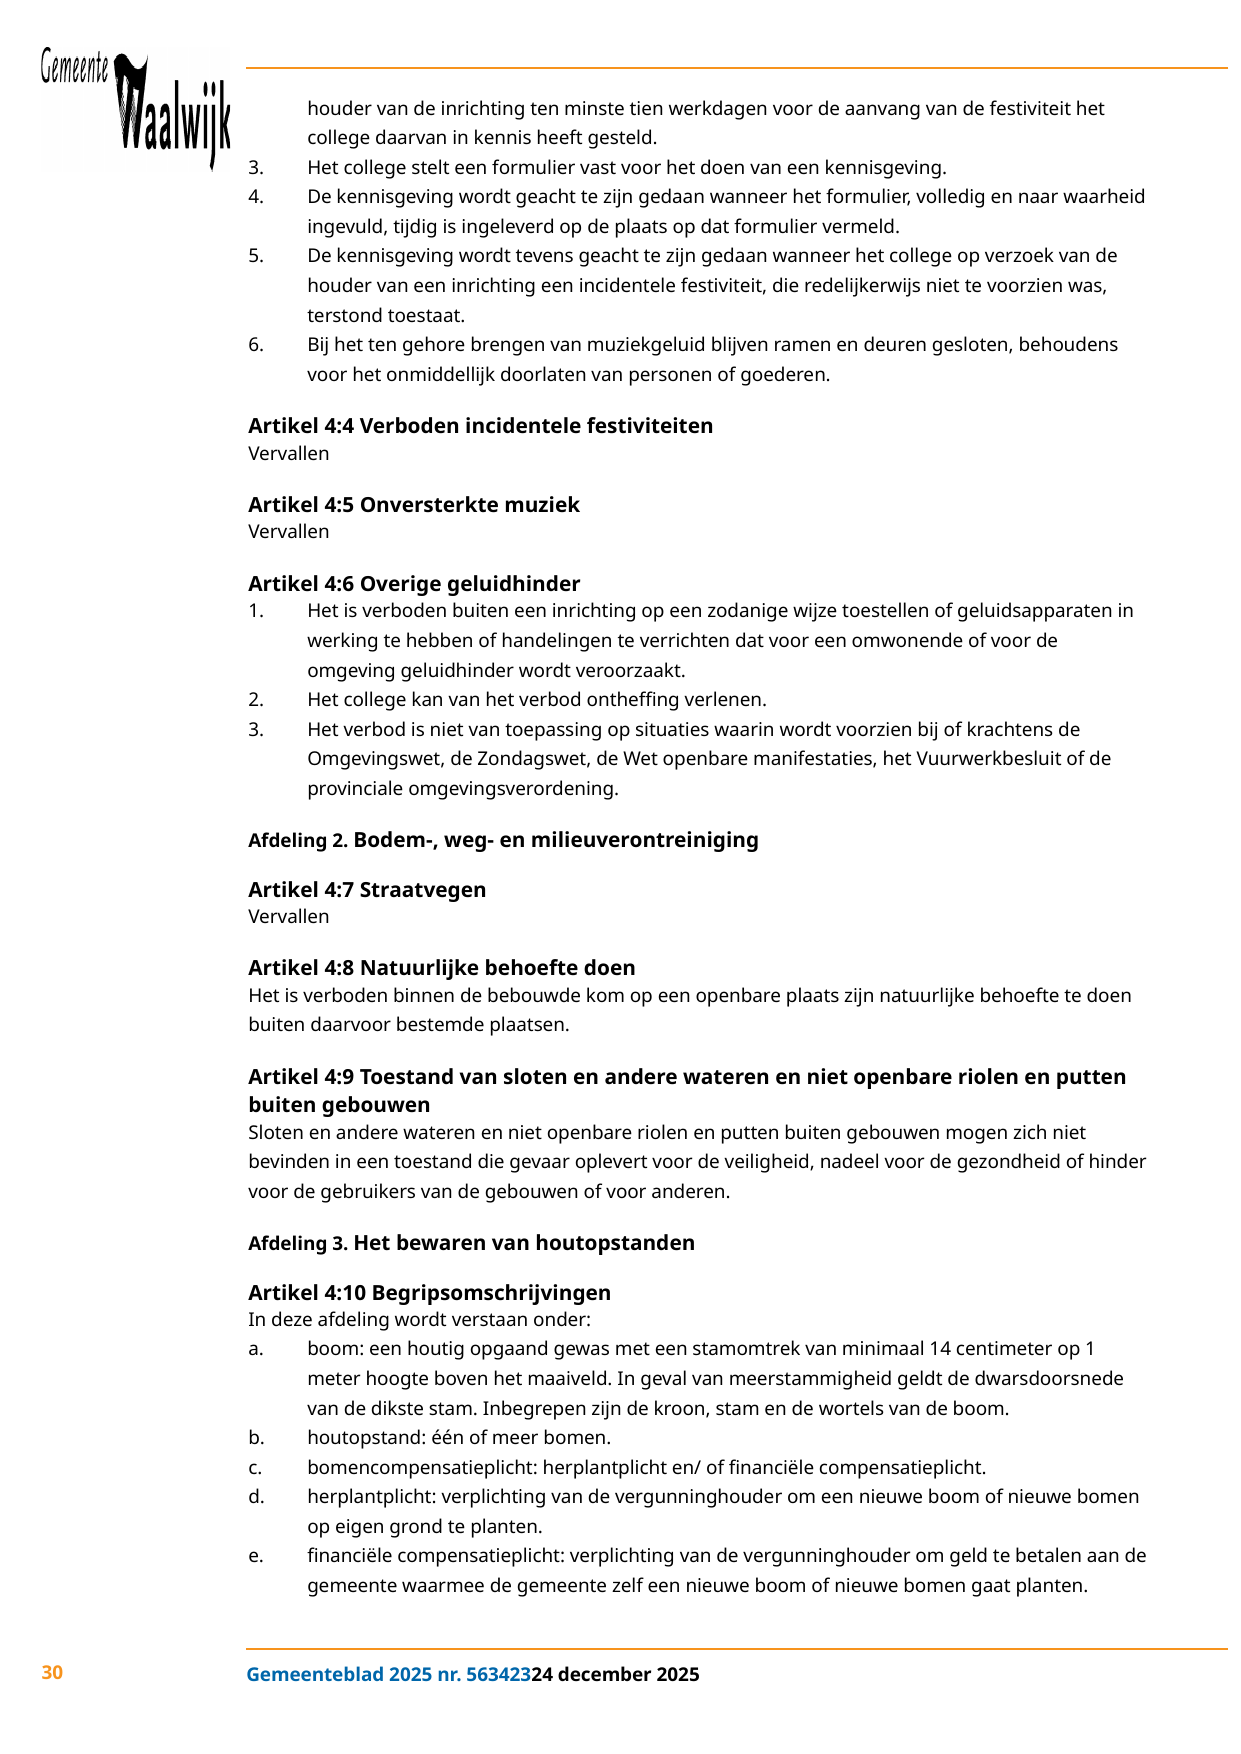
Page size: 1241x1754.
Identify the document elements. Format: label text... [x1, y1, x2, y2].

list boom: een houtig opgaand gewas met een stamomtrek van minimaal 14 centimeter op 1 meter hoogte boven het maaiveld. In geval van meerstammigheid geldt de dwarsdoorsnede van de dikste stam. Inbegrepen zijn de kroon, stam en de wortels van de boom. [248, 1336, 1152, 1421]
text In deze afdeling wordt verstaan onder: [248, 1306, 1152, 1332]
text Afdeling 2. Bodem-, weg- en milieuverontreiniging [248, 825, 1152, 854]
text Artikel 4:8 Natuurlijke behoefte doen [248, 953, 1152, 982]
text Het is verboden binnen de bebouwde kom op een openbare plaats zijn natuurlijke behoefte te doen buiten daarvoor bestemde plaatsen. [248, 982, 1152, 1037]
list Het verbod is niet van toepassing op situaties waarin wordt voorzien bij of krachtens de Omgevingswet, de Zondagswet, de Wet openbare manifestaties, het Vuurwerkbesluit of de provinciale omgevingsverordening. [248, 716, 1152, 801]
text Artikel 4:6 Overige geluidhinder [248, 569, 1152, 598]
list Bij het ten gehore brengen van muziekgeluid blijven ramen en deuren gesloten, behoudens voor het onmiddellijk doorlaten van personen of goederen. [248, 331, 1152, 387]
text Afdeling 3. Het bewaren van houtopstanden [248, 1228, 1152, 1257]
list houder van de inrichting ten minste tien werkdagen voor de aanvang van de festiviteit het college daarvan in kennis heeft gesteld. [248, 95, 1152, 150]
text Artikel 4:7 Straatvegen [248, 875, 1152, 903]
list Het is verboden buiten een inrichting op een zodanige wijze toestellen of geluidsapparaten in werking te hebben of handelingen te verrichten dat voor een omwonende of voor de omgeving geluidhinder wordt veroorzaakt. [248, 598, 1152, 682]
list financiële compensatieplicht: verplichting van de vergunninghouder om geld te betalen aan de gemeente waarmee de gemeente zelf een nieuwe boom of nieuwe bomen gaat planten. [248, 1543, 1152, 1598]
text Sloten en andere wateren en niet openbare riolen en putten buiten gebouwen mogen zich niet bevinden in een toestand die gevaar oplevert voor de veiligheid, nadeel voor de gezondheid of hinder voor de gebruikers van de gebouwen of voor anderen. [248, 1119, 1152, 1204]
text Artikel 4:5 Onversterkte muziek [248, 490, 1152, 519]
list herplantplicht: verplichting van de vergunninghouder om een nieuwe boom of nieuwe bomen op eigen grond te planten. [248, 1483, 1152, 1539]
list houtopstand: één of meer bomen. [248, 1424, 1152, 1450]
list De kennisgeving wordt tevens geacht te zijn gedaan wanneer het college op verzoek van de houder van een inrichting een incidentele festiviteit, die redelijkerwijs niet te voorzien was, terstond toestaat. [248, 243, 1152, 328]
list De kennisgeving wordt geacht te zijn gedaan wanneer het formulier, volledig en naar waarheid ingevuld, tijdig is ingeleverd op de plaats op dat formulier vermeld. [248, 183, 1152, 239]
text Vervallen [248, 903, 1152, 929]
picture [41, 47, 231, 172]
text Artikel 4:9 Toestand van sloten en andere wateren en niet openbare riolen en putten buiten gebouwen [248, 1062, 1152, 1119]
list bomencompensatieplicht: herplantplicht en/ of financiële compensatieplicht. [248, 1454, 1152, 1480]
text Vervallen [248, 519, 1152, 544]
list Het college stelt een formulier vast voor het doen van een kennisgeving. [248, 154, 1152, 180]
text Artikel 4:4 Verboden incidentele festiviteiten [248, 411, 1152, 440]
text Artikel 4:10 Begripsomschrijvingen [248, 1278, 1152, 1306]
text Vervallen [248, 440, 1152, 466]
list Het college kan van het verbod ontheffing verlenen. [248, 686, 1152, 712]
